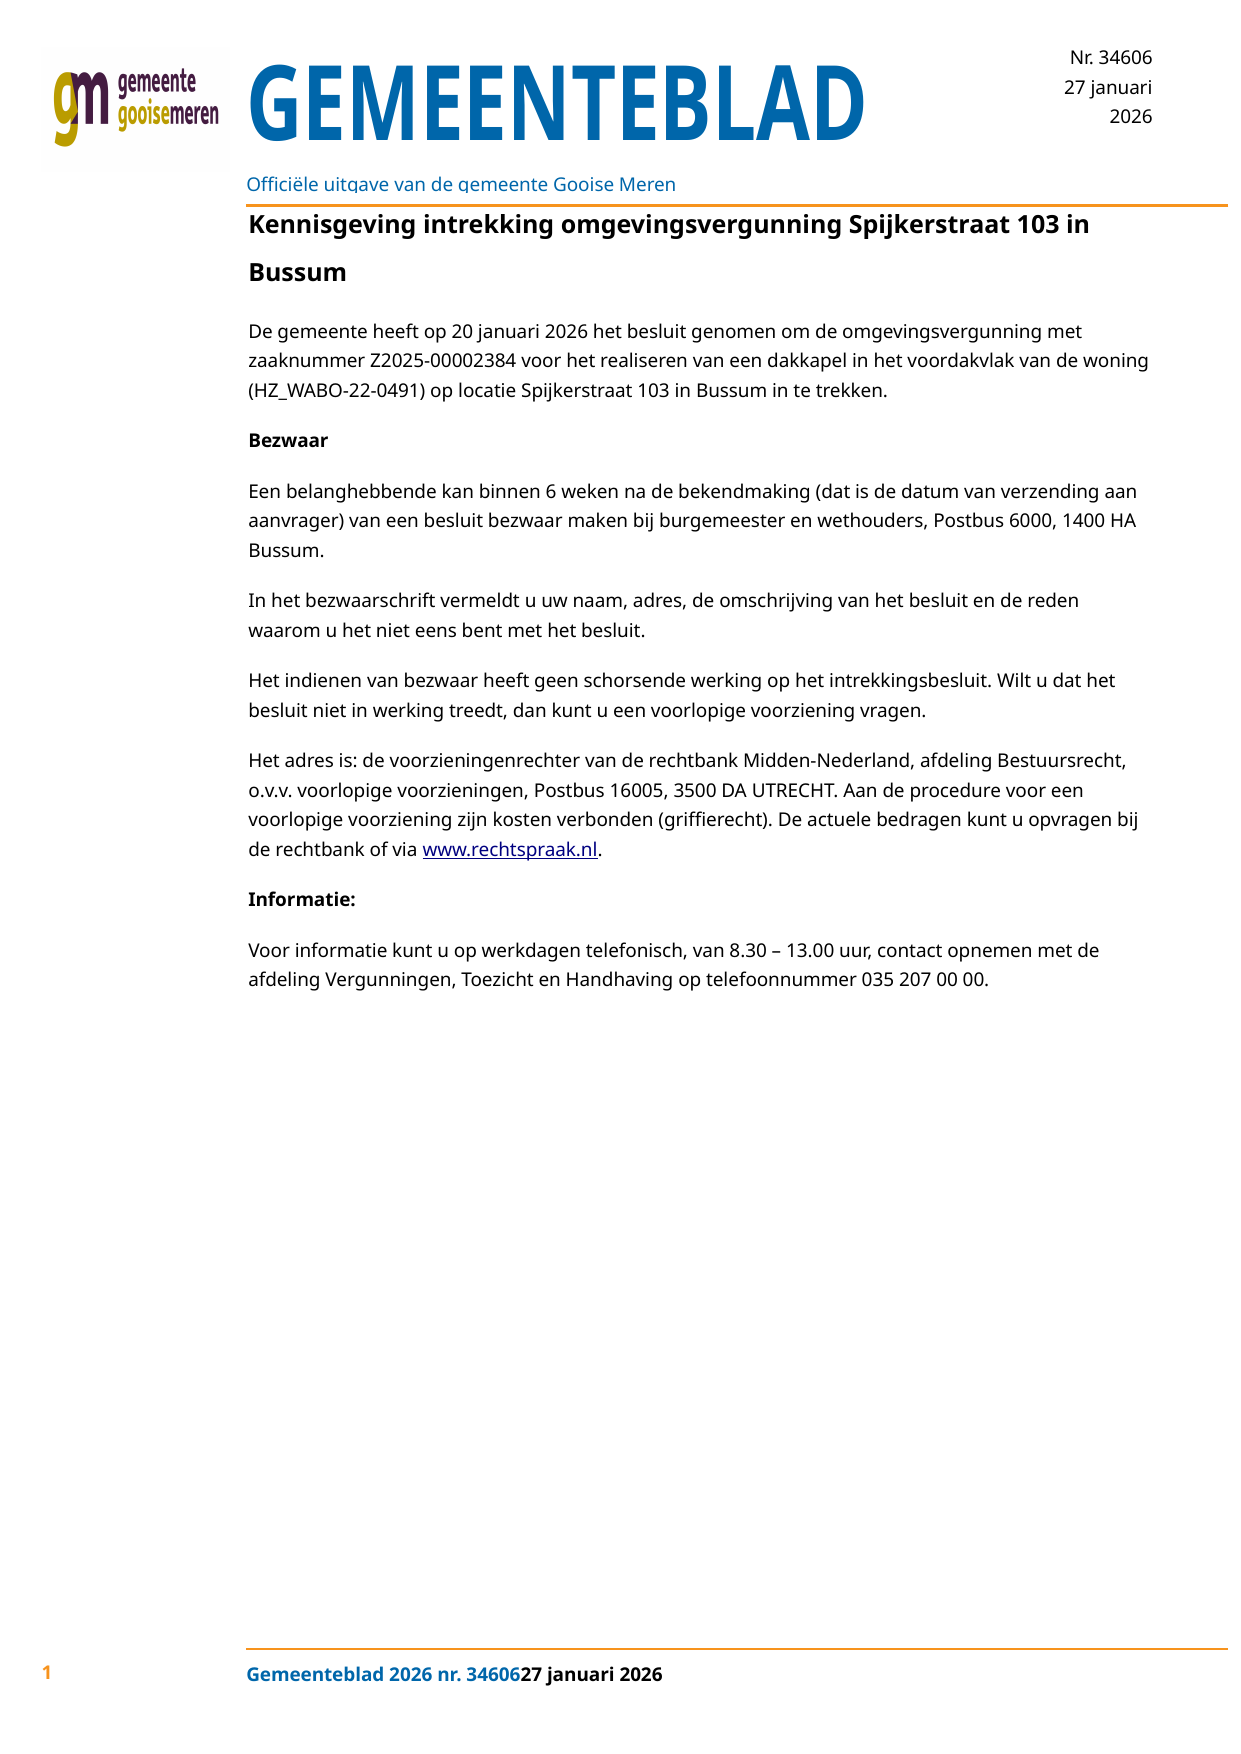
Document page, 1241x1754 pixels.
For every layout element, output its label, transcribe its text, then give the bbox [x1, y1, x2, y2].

text Het indienen van bezwaar heeft geen schorsende werking op het intrekkingsbesluit. Wilt u dat het besluit niet in werking treedt, dan kunt u een voorlopige voorziening vragen. [248, 667, 1152, 723]
text Informatie: [248, 887, 1152, 912]
text De gemeente heeft op 20 januari 2026 het besluit genomen om de omgevingsvergunning met zaaknummer Z2025-00002384 voor het realiseren van een dakkapel in het voordakvlak van de woning (HZ_WABO-22-0491) op locatie Spijkerstraat 103 in Bussum in te trekken. [248, 318, 1152, 403]
text Voor informatie kunt u op werkdagen telefonisch, van 8.30 – 13.00 uur, contact opnemen met de afdeling Vergunningen, Toezicht en Handhaving op telefoonnummer 035 207 00 00. [248, 937, 1152, 992]
text Het adres is: de voorzieningenrechter van de rechtbank Midden-Nederland, afdeling Bestuursrecht, o.v.v. voorlopige voorzieningen, Postbus 16005, 3500 DA UTRECHT. Aan de procedure voor een voorlopige voorziening zijn kosten verbonden (griffierecht). De actuele bedragen kunt u opvragen bij de rechtbank of via www.rechtspraak.nl. [248, 747, 1152, 862]
text Een belanghebbende kan binnen 6 weken na de bekendmaking (dat is de datum van verzending aan aanvrager) van een besluit bezwaar maken bij burgemeester en wethouders, Postbus 6000, 1400 HA Bussum. [248, 478, 1152, 563]
text Kennisgeving intrekking omgevingsvergunning Spijkerstraat 103 in Bussum [248, 207, 1152, 288]
text Bezwaar [248, 427, 1152, 453]
text In het bezwaarschrift vermeldt u uw naam, adres, de omschrijving van het besluit en de reden waarom u het niet eens bent met het besluit. [248, 587, 1152, 643]
picture [41, 47, 231, 172]
